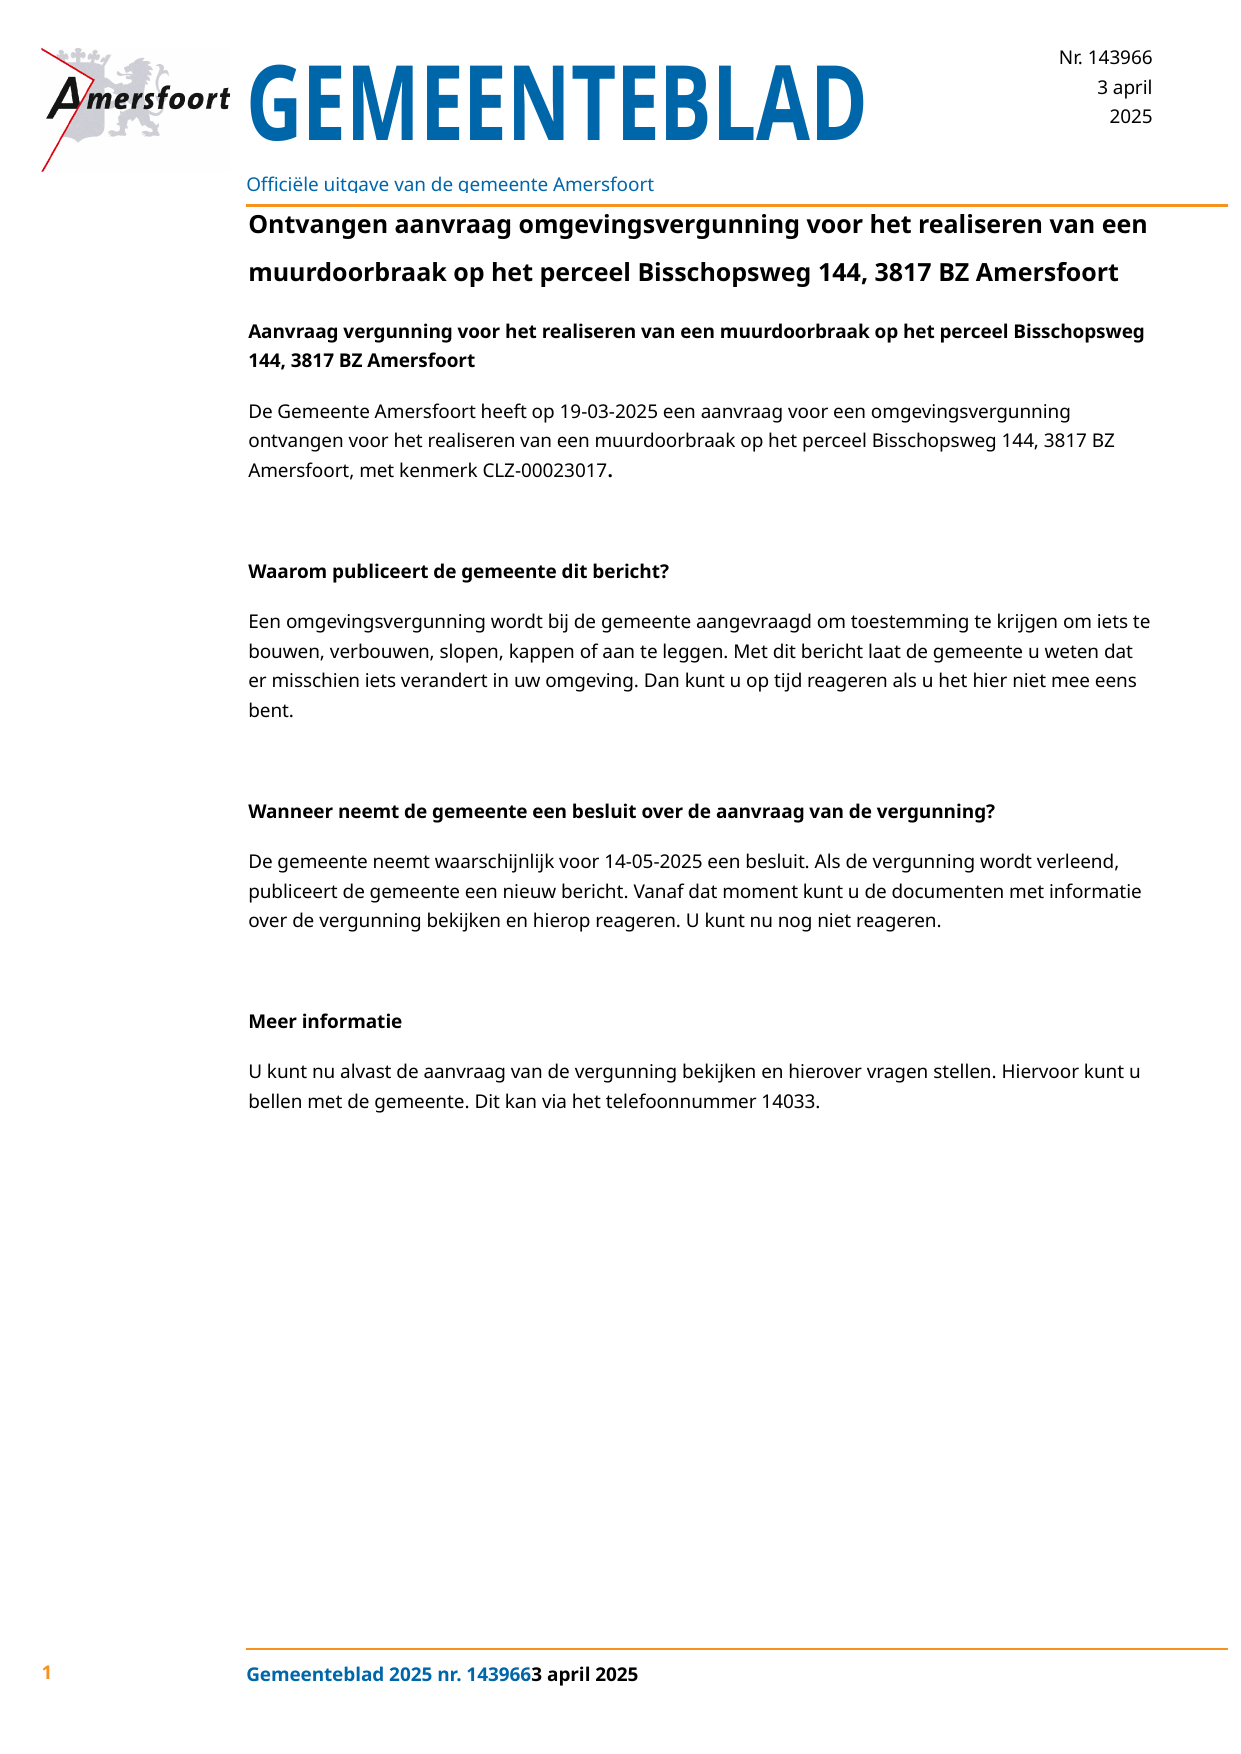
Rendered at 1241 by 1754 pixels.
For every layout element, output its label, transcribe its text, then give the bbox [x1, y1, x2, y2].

text De gemeente neemt waarschijnlijk voor 14-05-2025 een besluit. Als de vergunning wordt verleend, publiceert de gemeente een nieuw bericht. Vanaf dat moment kunt u de documenten met informatie over de vergunning bekijken en hierop reageren. U kunt nu nog niet reageren. [248, 848, 1152, 933]
text Wanneer neemt de gemeente een besluit over de aanvraag van de vergunning? [248, 798, 1152, 824]
text Aanvraag vergunning voor het realiseren van een muurdoorbraak op het perceel Bisschopsweg 144, 3817 BZ Amersfoort [248, 318, 1152, 373]
text De Gemeente Amersfoort heeft op 19-03-2025 een aanvraag voor een omgevingsvergunning ontvangen voor het realiseren van een muurdoorbraak op het perceel Bisschopsweg 144, 3817 BZ Amersfoort, met kenmerk CLZ-00023017. [248, 398, 1152, 483]
picture [41, 47, 231, 172]
text U kunt nu alvast de aanvraag van de vergunning bekijken en hierover vragen stellen. Hiervoor kunt u bellen met de gemeente. Dit kan via het telefoonnummer 14033. [248, 1059, 1152, 1114]
text Een omgevingsvergunning wordt bij de gemeente aangevraagd om toestemming te krijgen om iets te bouwen, verbouwen, slopen, kappen of aan te leggen. Met dit bericht laat de gemeente u weten dat er misschien iets verandert in uw omgeving. Dan kunt u op tijd reageren als u het hier niet mee eens bent. [248, 608, 1152, 723]
text Waarom publiceert de gemeente dit bericht? [248, 558, 1152, 584]
text Ontvangen aanvraag omgevingsvergunning voor het realiseren van een muurdoorbraak op het perceel Bisschopsweg 144, 3817 BZ Amersfoort [248, 207, 1152, 288]
text Meer informatie [248, 1008, 1152, 1034]
